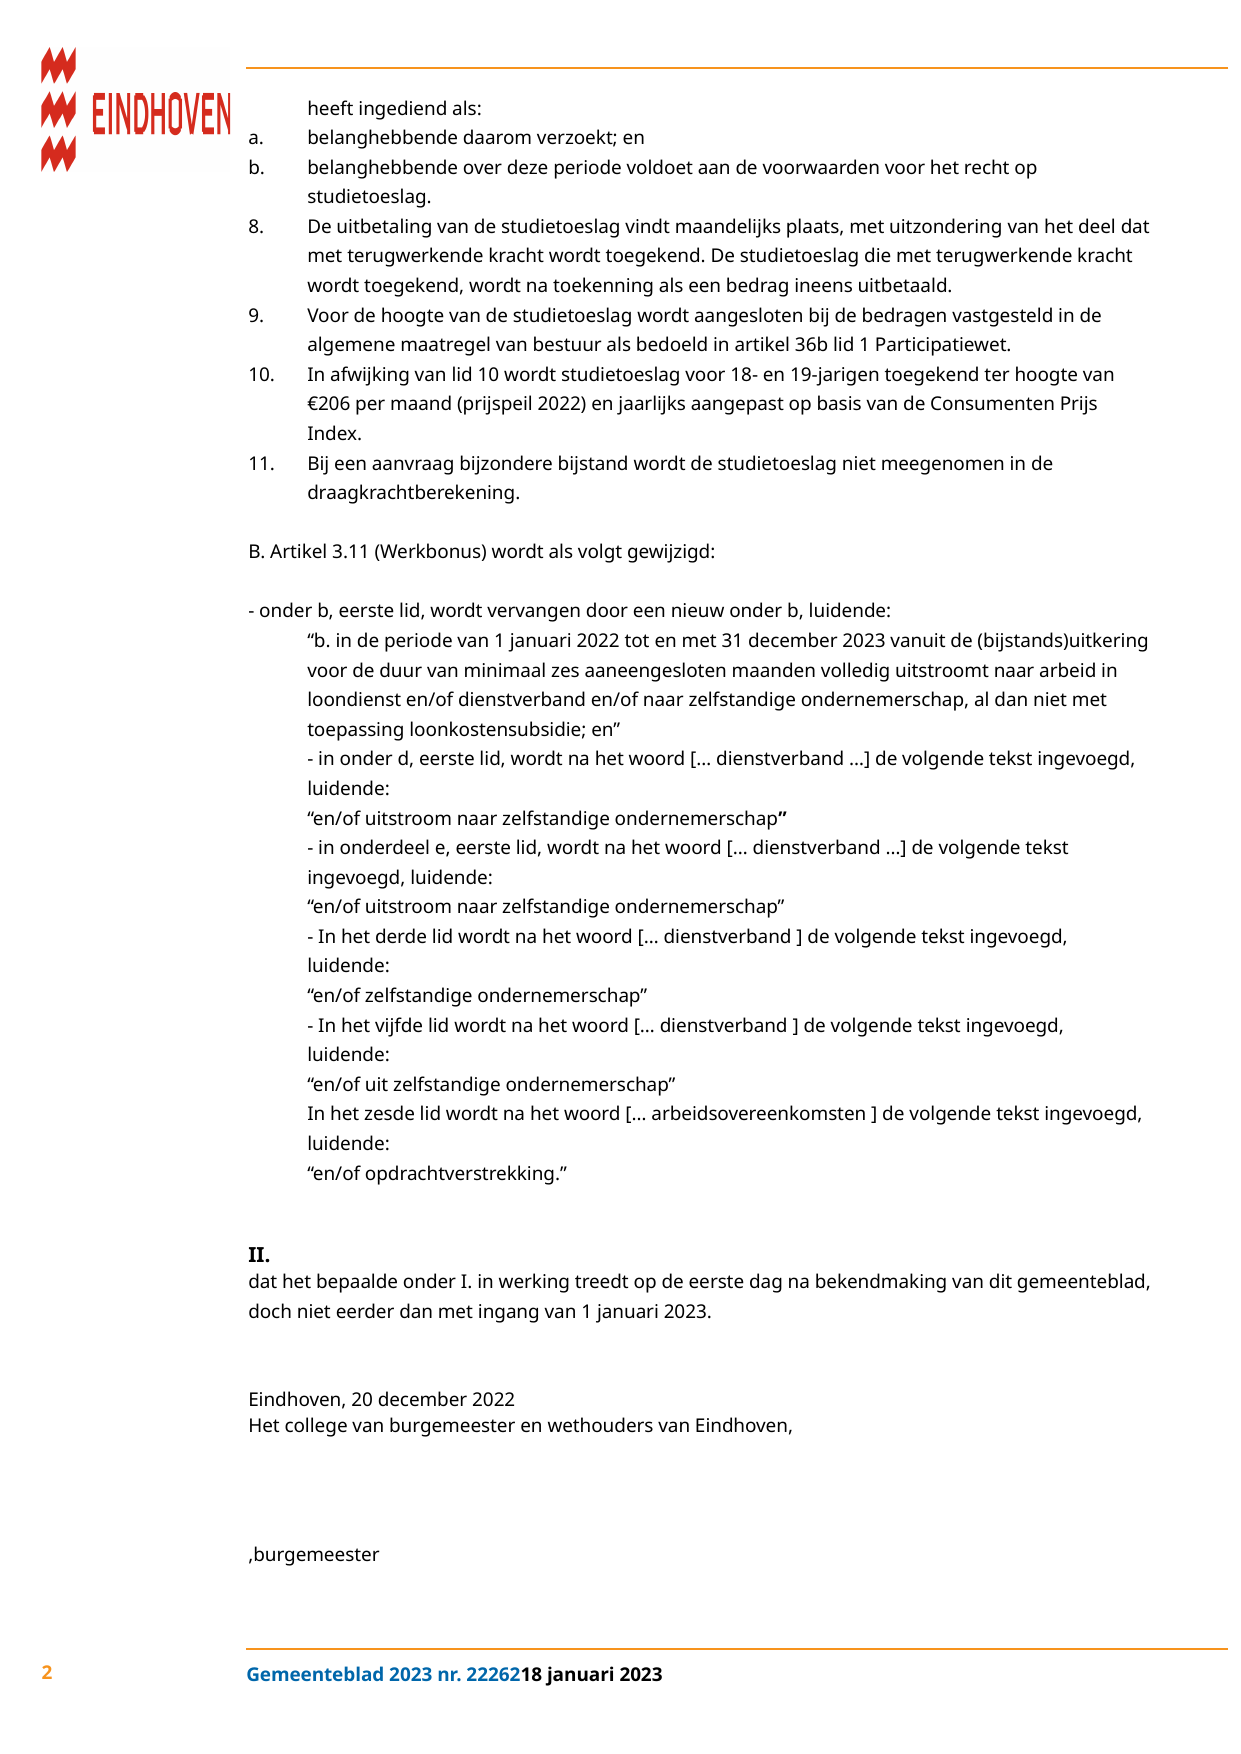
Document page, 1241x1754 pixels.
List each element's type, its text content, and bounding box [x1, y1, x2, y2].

list De uitbetaling van de studietoeslag vindt maandelijks plaats, met uitzondering van het deel dat met terugwerkende kracht wordt toegekend. De studietoeslag die met terugwerkende kracht wordt toegekend, wordt na toekenning als een bedrag ineens uitbetaald. [248, 213, 1152, 298]
list “b. in de periode van 1 januari 2022 tot en met 31 december 2023 vanuit de (bijstands)uitkering voor de duur van minimaal zes aaneengesloten maanden volledig uitstroomt naar arbeid in loondienst en/of dienstverband en/of naar zelfstandige ondernemerschap, al dan niet met toepassing loonkostensubsidie; en” [248, 627, 1152, 742]
list - in onder d, eerste lid, wordt na het woord [… dienstverband …] de volgende tekst ingevoegd, luidende: [248, 746, 1152, 801]
list belanghebbende over deze periode voldoet aan de voorwaarden voor het recht op studietoeslag. [248, 154, 1152, 209]
list In afwijking van lid 10 wordt studietoeslag voor 18- en 19-jarigen toegekend ter hoogte van €206 per maand (prijspeil 2022) en jaarlijks aangepast op basis van de Consumenten Prijs Index. [248, 361, 1152, 446]
text Eindhoven, 20 december 2022 [248, 1387, 1152, 1412]
text II. [248, 1240, 1152, 1268]
list “en/of uit zelfstandige ondernemerschap” [248, 1071, 1152, 1097]
list In het zesde lid wordt na het woord [… arbeidsovereenkomsten ] de volgende tekst ingevoegd, luidende: [248, 1101, 1152, 1156]
list Bij een aanvraag bijzondere bijstand wordt de studietoeslag niet meegenomen in de draagkrachtberekening. [248, 450, 1152, 505]
list “en/of uitstroom naar zelfstandige ondernemerschap” [248, 893, 1152, 919]
list “en/of opdrachtverstrekking.” [248, 1160, 1152, 1186]
list - In het derde lid wordt na het woord [… dienstverband ] de volgende tekst ingevoegd, luidende: [248, 923, 1152, 978]
list - In het vijfde lid wordt na het woord [… dienstverband ] de volgende tekst ingevoegd, luidende: [248, 1012, 1152, 1067]
text Het college van burgemeester en wethouders van Eindhoven, [248, 1412, 1152, 1438]
list heeft ingediend als: [248, 95, 1152, 121]
list “en/of uitstroom naar zelfstandige ondernemerschap” [248, 805, 1152, 831]
text ,burgemeester [248, 1541, 1152, 1567]
text dat het bepaalde onder I. in werking treedt op de eerste dag na bekendmaking van dit gemeenteblad, doch niet eerder dan met ingang van 1 januari 2023. [248, 1268, 1152, 1323]
list “en/of zelfstandige ondernemerschap” [248, 982, 1152, 1008]
list Voor de hoogte van de studietoeslag wordt aangesloten bij de bedragen vastgesteld in de algemene maatregel van bestuur als bedoeld in artikel 36b lid 1 Participatiewet. [248, 302, 1152, 357]
text B. Artikel 3.11 (Werkbonus) wordt als volgt gewijzigd: [248, 538, 1152, 564]
picture [41, 47, 231, 172]
list - in onderdeel e, eerste lid, wordt na het woord [… dienstverband …] de volgende tekst ingevoegd, luidende: [248, 834, 1152, 890]
text - onder b, eerste lid, wordt vervangen door een nieuw onder b, luidende: [248, 598, 1152, 623]
list belanghebbende daarom verzoekt; en [248, 124, 1152, 150]
